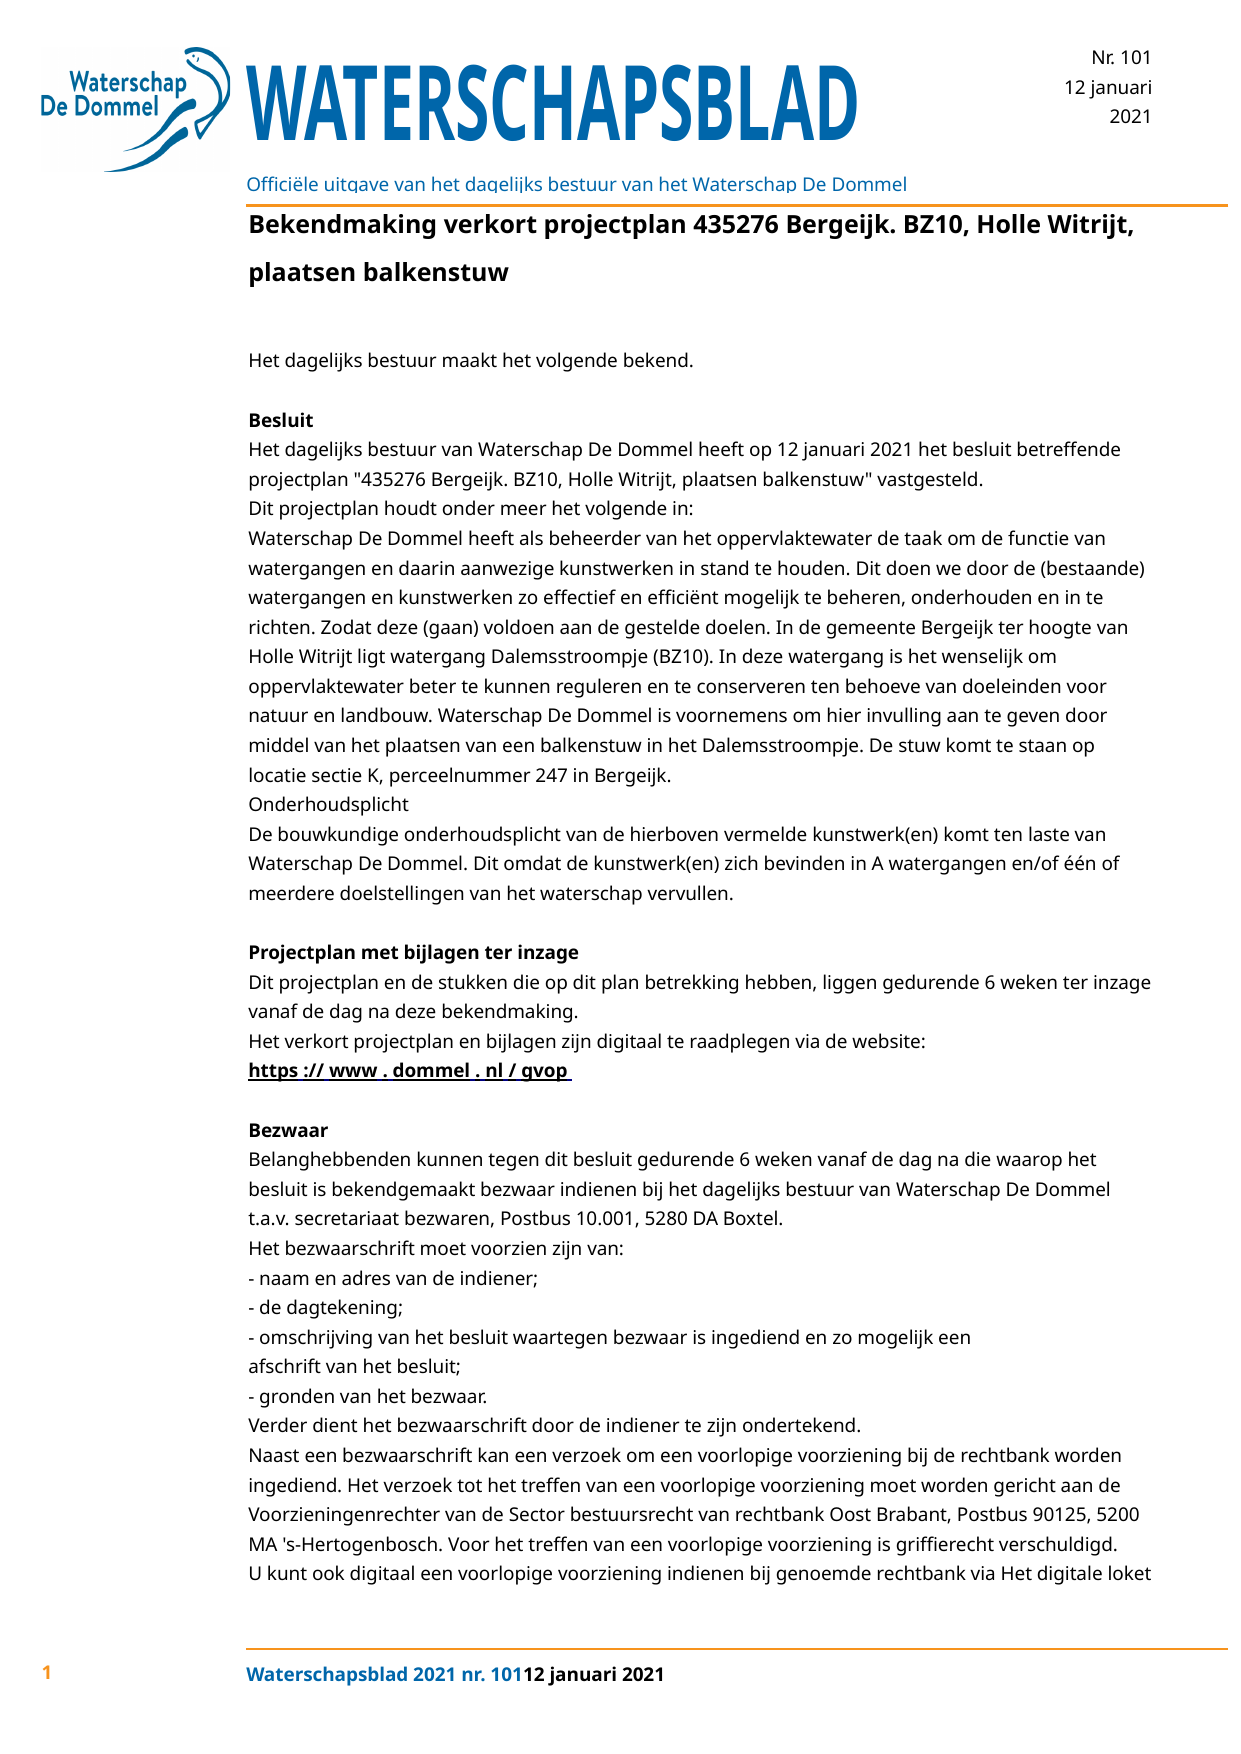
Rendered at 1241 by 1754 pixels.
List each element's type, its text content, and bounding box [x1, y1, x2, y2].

picture [45, 99, 51, 111]
picture [41, 47, 231, 172]
text Bekendmaking verkort projectplan 435276 Bergeijk. BZ10, Holle Witrijt, plaatsen balkenstuw [248, 207, 1152, 288]
table_header Het dagelijks bestuur maakt het volgende bekend. Besluit Het dagelijks bestuur van Waterschap De Dommel heeft op 12 januari 2021 het besluit betreffende projectplan "435276 Bergeijk. BZ10, Holle Witrijt, plaatsen balkenstuw" vastgesteld. Dit projectplan houdt onder meer het volgende in: Waterschap De Dommel heeft als beheerder van het oppervlaktewater de taak om de functie van watergangen en daarin aanwezige kunstwerken in stand te houden. Dit doen we door de (bestaande) watergangen en kunstwerken zo effectief en efficiënt mogelijk te beheren, onderhouden en in te richten. Zodat deze (gaan) voldoen aan de gestelde doelen. In de gemeente Bergeijk ter hoogte van Holle Witrijt ligt watergang Dalemsstroompje (BZ10). In deze watergang is het wenselijk om oppervlaktewater beter te kunnen reguleren en te conserveren ten behoeve van doeleinden voor natuur en landbouw. Waterschap De Dommel is voornemens om hier invulling aan te geven door middel van het plaatsen van een balkenstuw in het Dalemsstroompje. De stuw komt te staan op locatie sectie K, perceelnummer 247 in Bergeijk. Onderhoudsplicht De bouwkundige onderhoudsplicht van de hierboven vermelde kunstwerk(en) komt ten laste van Waterschap De Dommel. Dit omdat de kunstwerk(en) zich bevinden in A watergangen en/of één of meerdere doelstellingen van het waterschap vervullen. Projectplan met bijlagen ter inzage Dit projectplan en de stukken die op dit plan betrekking hebben, liggen gedurende 6 weken ter inzage vanaf de dag na deze bekendmaking. Het verkort projectplan en bijlagen zijn digitaal te raadplegen via de website: https :// www . dommel . nl / gvop Bezwaar Belanghebbenden kunnen tegen dit besluit gedurende 6 weken vanaf de dag na die waarop het besluit is bekendgemaakt bezwaar indienen bij het dagelijks bestuur van Waterschap De Dommel t.a.v. secretariaat bezwaren, Postbus 10.001, 5280 DA Boxtel. Het bezwaarschrift moet voorzien zijn van: ‑ naam en adres van de indiener; ‑ de dagtekening; ‑ omschrijving van het besluit waartegen bezwaar is ingediend en zo mogelijk een afschrift van het besluit; ‑ gronden van het bezwaar. Verder dient het bezwaarschrift door de indiener te zijn ondertekend. Naast een bezwaarschrift kan een verzoek om een voorlopige voorziening bij de rechtbank worden ingediend. Het verzoek tot het treffen van een voorlopige voorziening moet worden gericht aan de Voorzieningenrechter van de Sector bestuursrecht van rechtbank Oost Brabant, Postbus 90125, 5200 MA 's‑Hertogenbosch. Voor het treffen van een voorlopige voorziening is griffierecht verschuldigd. U kunt ook digitaal een voorlopige voorziening indienen bij genoemde rechtbank via Het digitale loket [248, 348, 1152, 1586]
picture [198, 118, 210, 131]
picture [204, 47, 231, 76]
